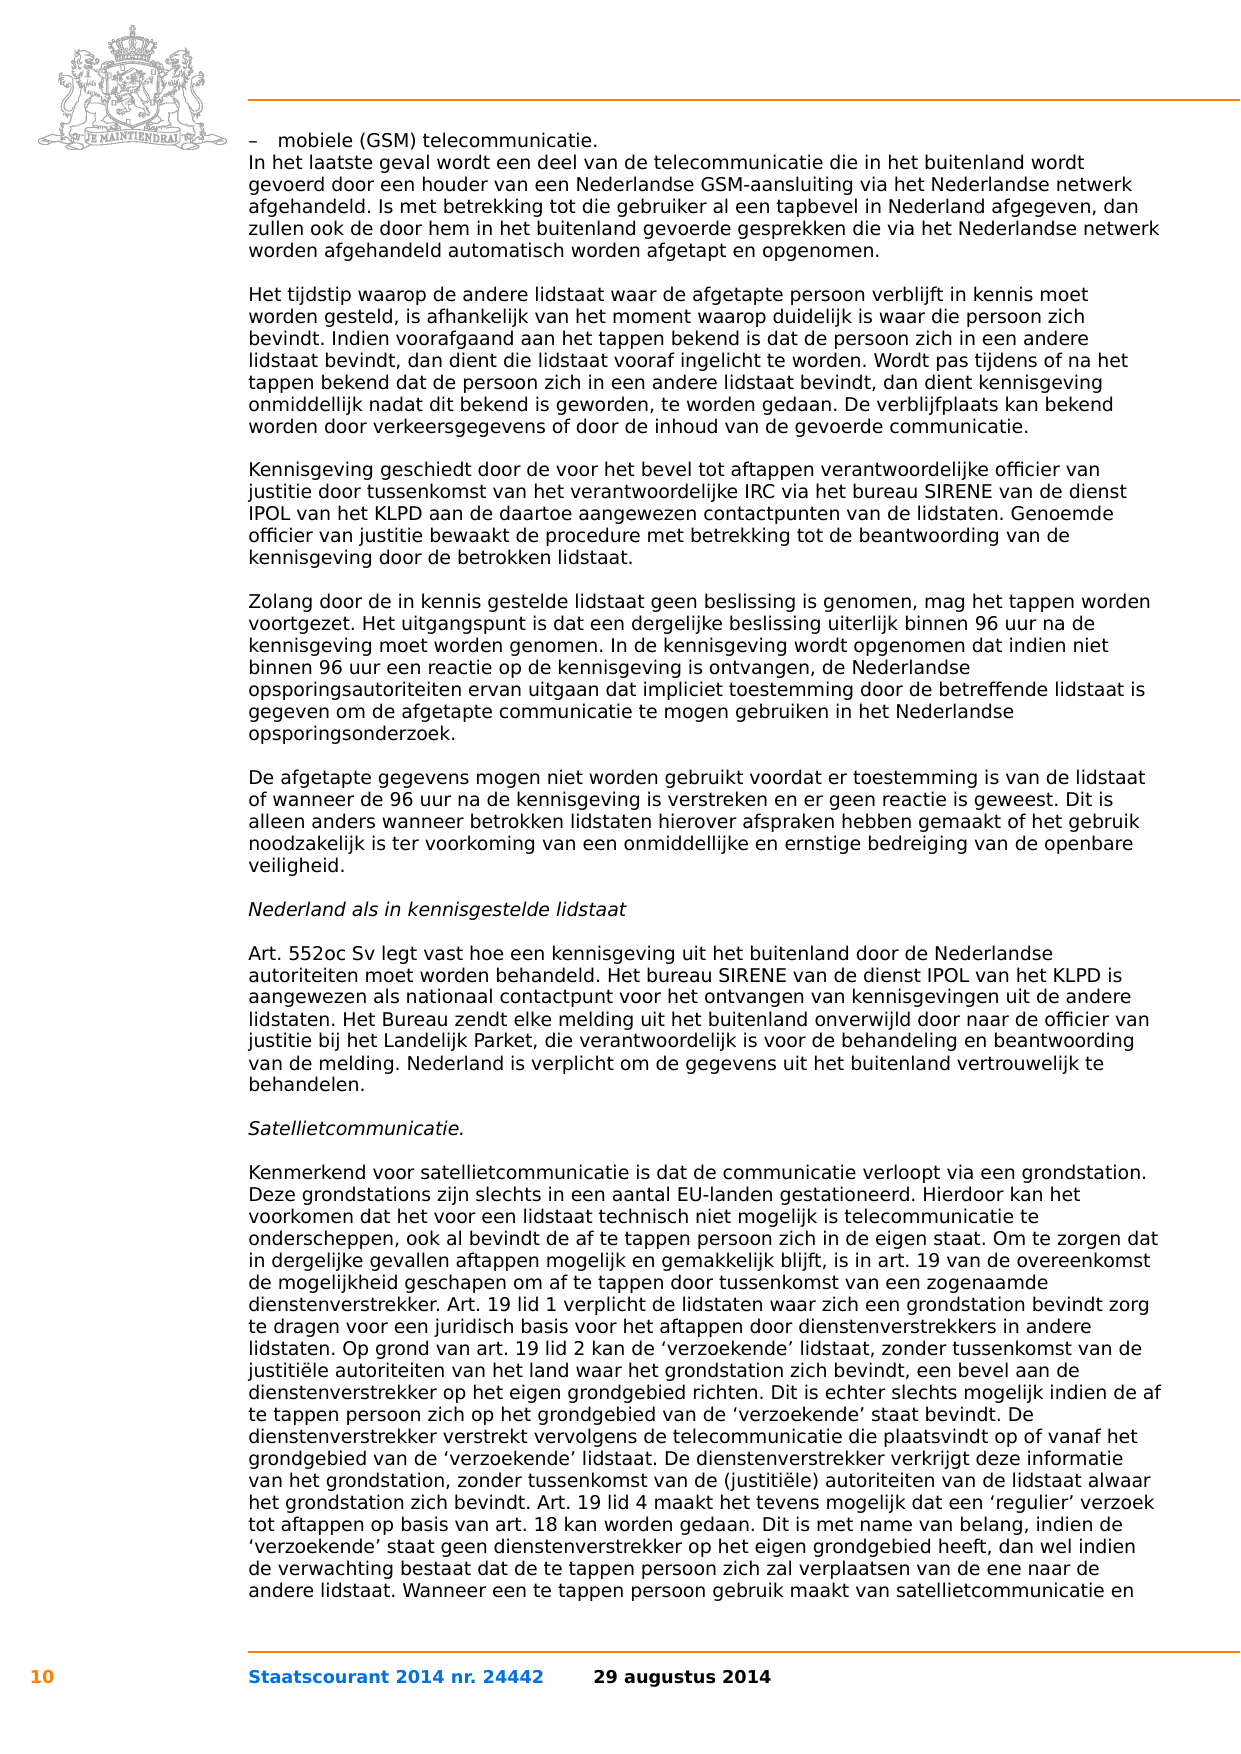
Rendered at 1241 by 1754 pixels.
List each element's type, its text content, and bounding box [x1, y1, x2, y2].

subtitle Satellietcommunicatie. [248, 1118, 1163, 1140]
text Het tijdstip waarop de andere lidstaat waar de afgetapte persoon verblijft in kennis moet worden gesteld, is afhankelijk van het moment waarop duidelijk is waar die persoon zich bevindt. Indien voorafgaand aan het tappen bekend is dat de persoon zich in een andere lidstaat bevindt, dan dient die lidstaat vooraf ingelicht te worden. Wordt pas tijdens of na het tappen bekend dat de persoon zich in een andere lidstaat bevindt, dan dient kennisgeving onmiddellijk nadat dit bekend is geworden, te worden gedaan. De verblijfplaats kan bekend worden door verkeersgegevens of door de inhoud van de gevoerde communicatie. [248, 284, 1163, 437]
text De afgetapte gegevens mogen niet worden gebruikt voordat er toestemming is van de lidstaat of wanneer de 96 uur na de kennisgeving is verstreken en er geen reactie is geweest. Dit is alleen anders wanneer betrokken lidstaten hierover afspraken hebben gemaakt of het gebruik noodzakelijk is ter voorkoming van een onmiddellijke en ernstige bedreiging van de openbare veiligheid. [248, 767, 1163, 877]
text Zolang door de in kennis gestelde lidstaat geen beslissing is genomen, mag het tappen worden voortgezet. Het uitgangspunt is dat een dergelijke beslissing uiterlijk binnen 96 uur na de kennisgeving moet worden genomen. In de kennisgeving wordt opgenomen dat indien niet binnen 96 uur een reactie op de kennisgeving is ontvangen, de Nederlandse opsporingsautoriteiten ervan uitgaan dat impliciet toestemming door de betreffende lidstaat is gegeven om de afgetapte communicatie te mogen gebruiken in het Nederlandse opsporingsonderzoek. [248, 591, 1163, 745]
text Kenmerkend voor satellietcommunicatie is dat de communicatie verloopt via een grondstation. Deze grondstations zijn slechts in een aantal EU-landen gestationeerd. Hierdoor kan het voorkomen dat het voor een lidstaat technisch niet mogelijk is telecommunicatie te onderscheppen, ook al bevindt de af te tappen persoon zich in de eigen staat. Om te zorgen dat in dergelijke gevallen aftappen mogelijk en gemakkelijk blijft, is in art. 19 van de overeenkomst de mogelijkheid geschapen om af te tappen door tussenkomst van een zogenaamde dienstenverstrekker. Art. 19 lid 1 verplicht de lidstaten waar zich een grondstation bevindt zorg te dragen voor een juridisch basis voor het aftappen door dienstenverstrekkers in andere lidstaten. Op grond van art. 19 lid 2 kan de ‘verzoekende’ lidstaat, zonder tussenkomst van de justitiële autoriteiten van het land waar het grondstation zich bevindt, een bevel aan de dienstenverstrekker op het eigen grondgebied richten. Dit is echter slechts mogelijk indien de af te tappen persoon zich op het grondgebied van de ‘verzoekende’ staat bevindt. De dienstenverstrekker verstrekt vervolgens de telecommunicatie die plaatsvindt op of vanaf het grondgebied van de ‘verzoekende’ lidstaat. De dienstenverstrekker verkrijgt deze informatie van het grondstation, zonder tussenkomst van de (justitiële) autoriteiten van de lidstaat alwaar het grondstation zich bevindt. Art. 19 lid 4 maakt het tevens mogelijk dat een ‘regulier’ verzoek tot aftappen op basis van art. 18 kan worden gedaan. Dit is met name van belang, indien de ‘verzoekende’ staat geen dienstenverstrekker op het eigen grondgebied heeft, dan wel indien de verwachting bestaat dat de te tappen persoon zich zal verplaatsen van de ene naar de andere lidstaat. Wanneer een te tappen persoon gebruik maakt van satellietcommunicatie en [248, 1162, 1163, 1602]
text Art. 552oc Sv legt vast hoe een kennisgeving uit het buitenland door de Nederlandse autoriteiten moet worden behandeld. Het bureau SIRENE van de dienst IPOL van het KLPD is aangewezen als nationaal contactpunt voor het ontvangen van kennisgevingen uit de andere lidstaten. Het Bureau zendt elke melding uit het buitenland onverwijld door naar de officier van justitie bij het Landelijk Parket, die verantwoordelijk is voor de behandeling en beantwoording van de melding. Nederland is verplicht om de gegevens uit het buitenland vertrouwelijk te behandelen. [248, 942, 1163, 1096]
text – mobiele (GSM) telecommunicatie. [248, 130, 1163, 152]
subtitle Nederland als in kennisgestelde lidstaat [248, 899, 1163, 921]
text Kennisgeving geschiedt door de voor het bevel tot aftappen verantwoordelijke officier van justitie door tussenkomst van het verantwoordelijke IRC via het bureau SIRENE van de dienst IPOL van het KLPD aan de daartoe aangewezen contactpunten van de lidstaten. Genoemde officier van justitie bewaakt de procedure met betrekking tot de beantwoording van de kennisgeving door de betrokken lidstaat. [248, 459, 1163, 569]
picture [38, 25, 227, 150]
text In het laatste geval wordt een deel van de telecommunicatie die in het buitenland wordt gevoerd door een houder van een Nederlandse GSM-aansluiting via het Nederlandse netwerk afgehandeld. Is met betrekking tot die gebruiker al een tapbevel in Nederland afgegeven, dan zullen ook de door hem in het buitenland gevoerde gesprekken die via het Nederlandse netwerk worden afgehandeld automatisch worden afgetapt en opgenomen. [248, 152, 1163, 262]
